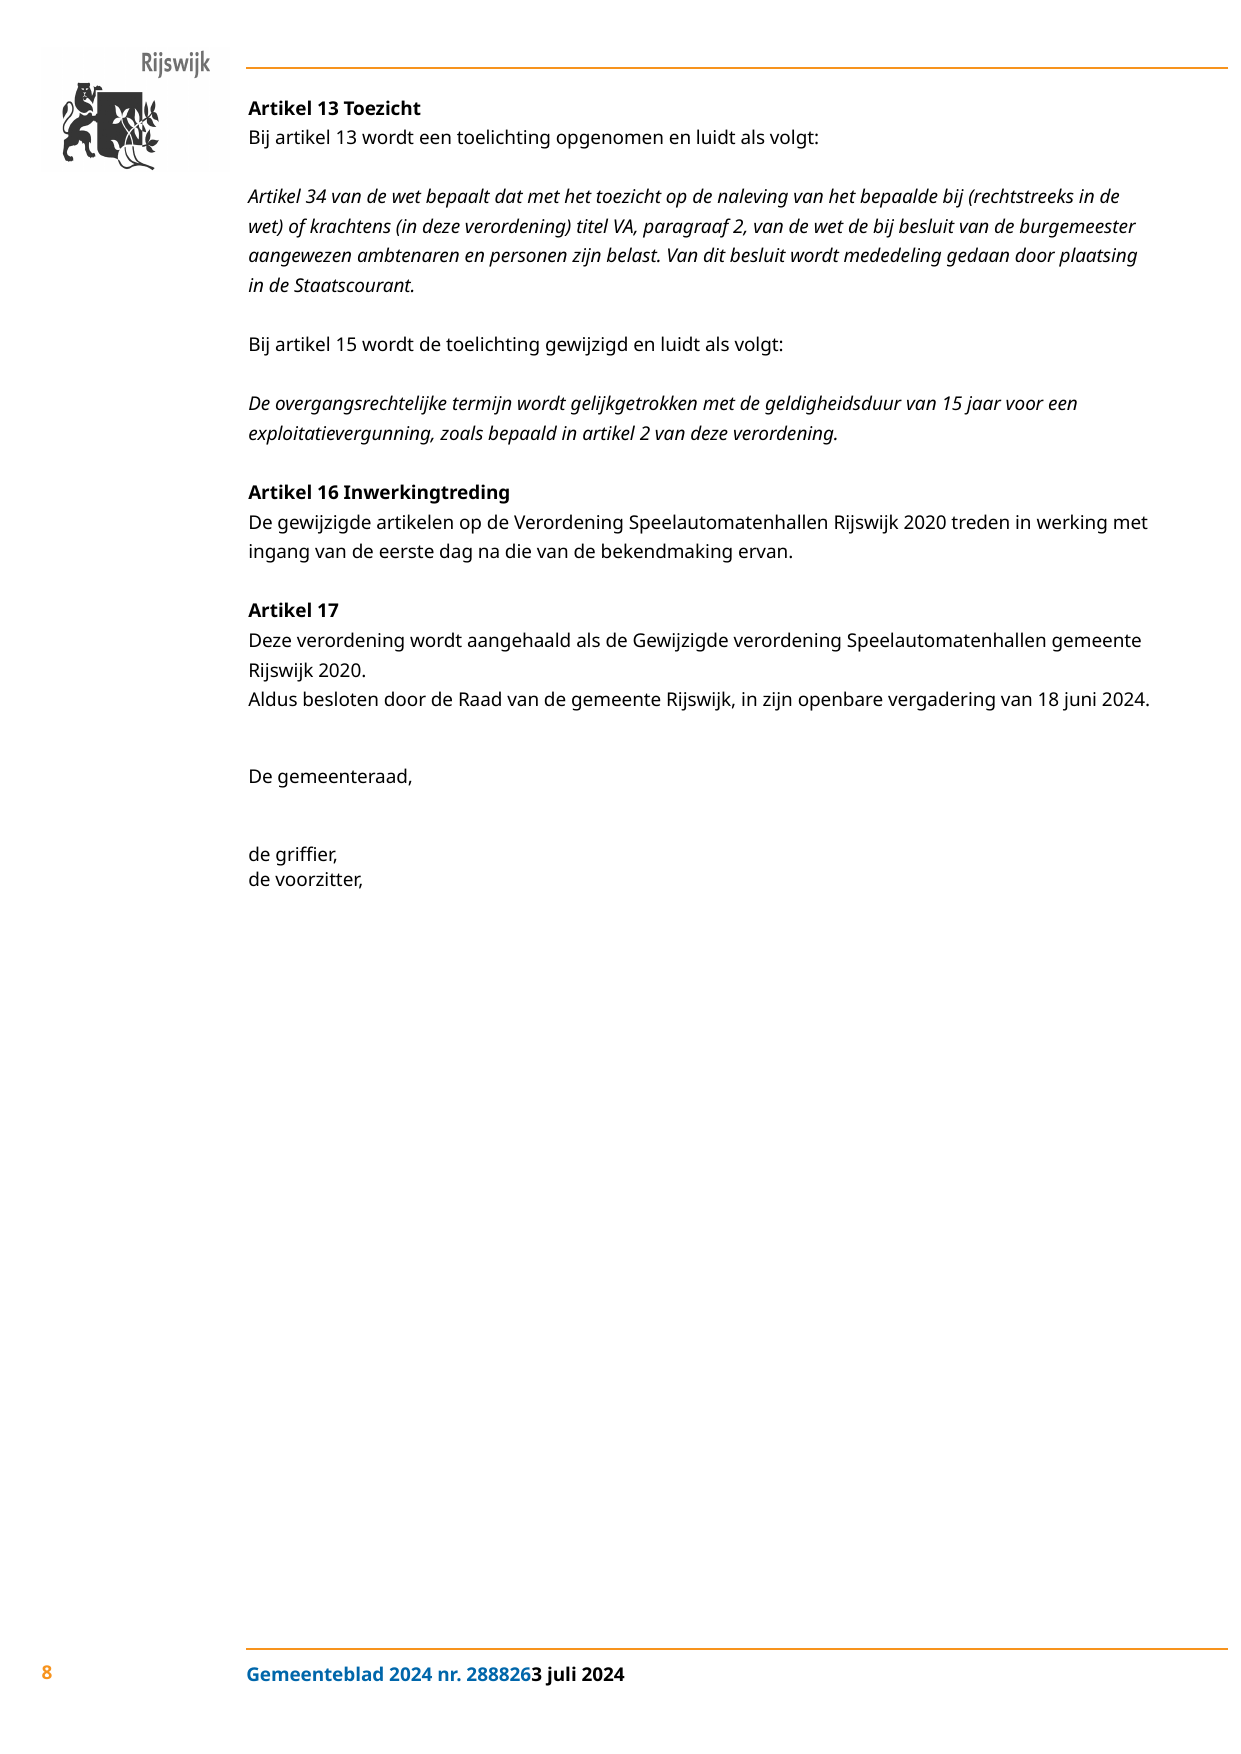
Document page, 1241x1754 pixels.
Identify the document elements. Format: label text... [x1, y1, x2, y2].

text Artikel 34 van de wet bepaalt dat met het toezicht op de naleving van het bepaalde bij (rechtstreeks in de wet) of krachtens (in deze verordening) titel VA, paragraaf 2, van de wet de bij besluit van de burgemeester aangewezen ambtenaren en personen zijn belast. Van dit besluit wordt mededeling gedaan door plaatsing in de Staatscourant. [248, 183, 1152, 298]
picture [41, 47, 231, 172]
text Artikel 16 Inwerkingtreding [248, 479, 1152, 505]
text De gewijzigde artikelen op de Verordening Speelautomatenhallen Rijswijk 2020 treden in werking met ingang van de eerste dag na die van de bekendmaking ervan. [248, 509, 1152, 564]
text Artikel 17 [248, 598, 1152, 623]
text Aldus besloten door de Raad van de gemeente Rijswijk, in zijn openbare vergadering van 18 juni 2024. [248, 686, 1152, 712]
text Deze verordening wordt aangehaald als de Gewijzigde verordening Speelautomatenhallen gemeente Rijswijk 2020. [248, 627, 1152, 683]
text de griffier, [248, 841, 1152, 867]
text Bij artikel 15 wordt de toelichting gewijzigd en luidt als volgt: [248, 331, 1152, 357]
text De overgangsrechtelijke termijn wordt gelijkgetrokken met de geldigheidsduur van 15 jaar voor een exploitatievergunning, zoals bepaald in artikel 2 van deze verordening. [248, 391, 1152, 446]
text de voorzitter, [248, 867, 1152, 892]
text Bij artikel 13 wordt een toelichting opgenomen en luidt als volgt: [248, 124, 1152, 150]
text De gemeenteraad, [248, 764, 1152, 789]
text Artikel 13 Toezicht [248, 95, 1152, 121]
